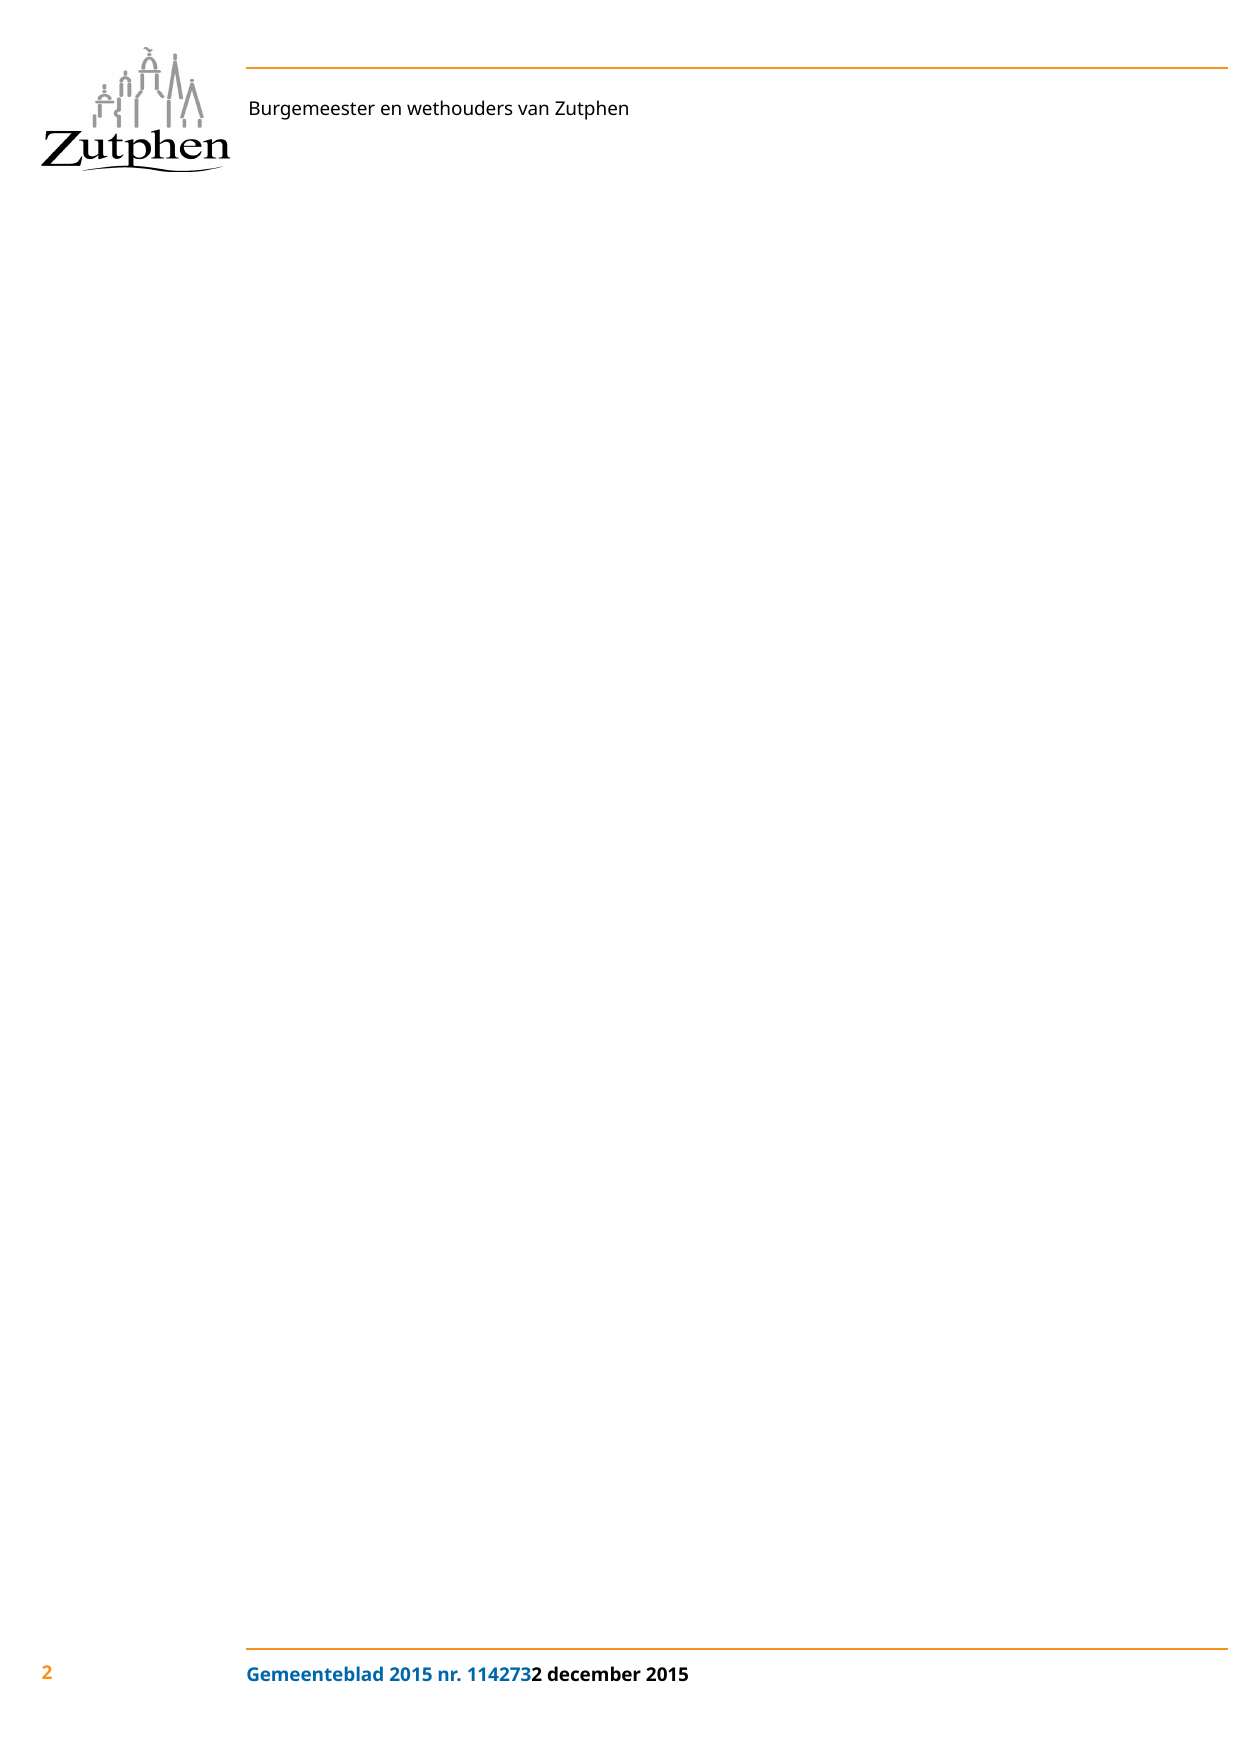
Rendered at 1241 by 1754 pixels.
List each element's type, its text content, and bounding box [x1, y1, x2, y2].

text Burgemeester en wethouders van Zutphen [248, 95, 1152, 121]
picture [41, 47, 231, 172]
